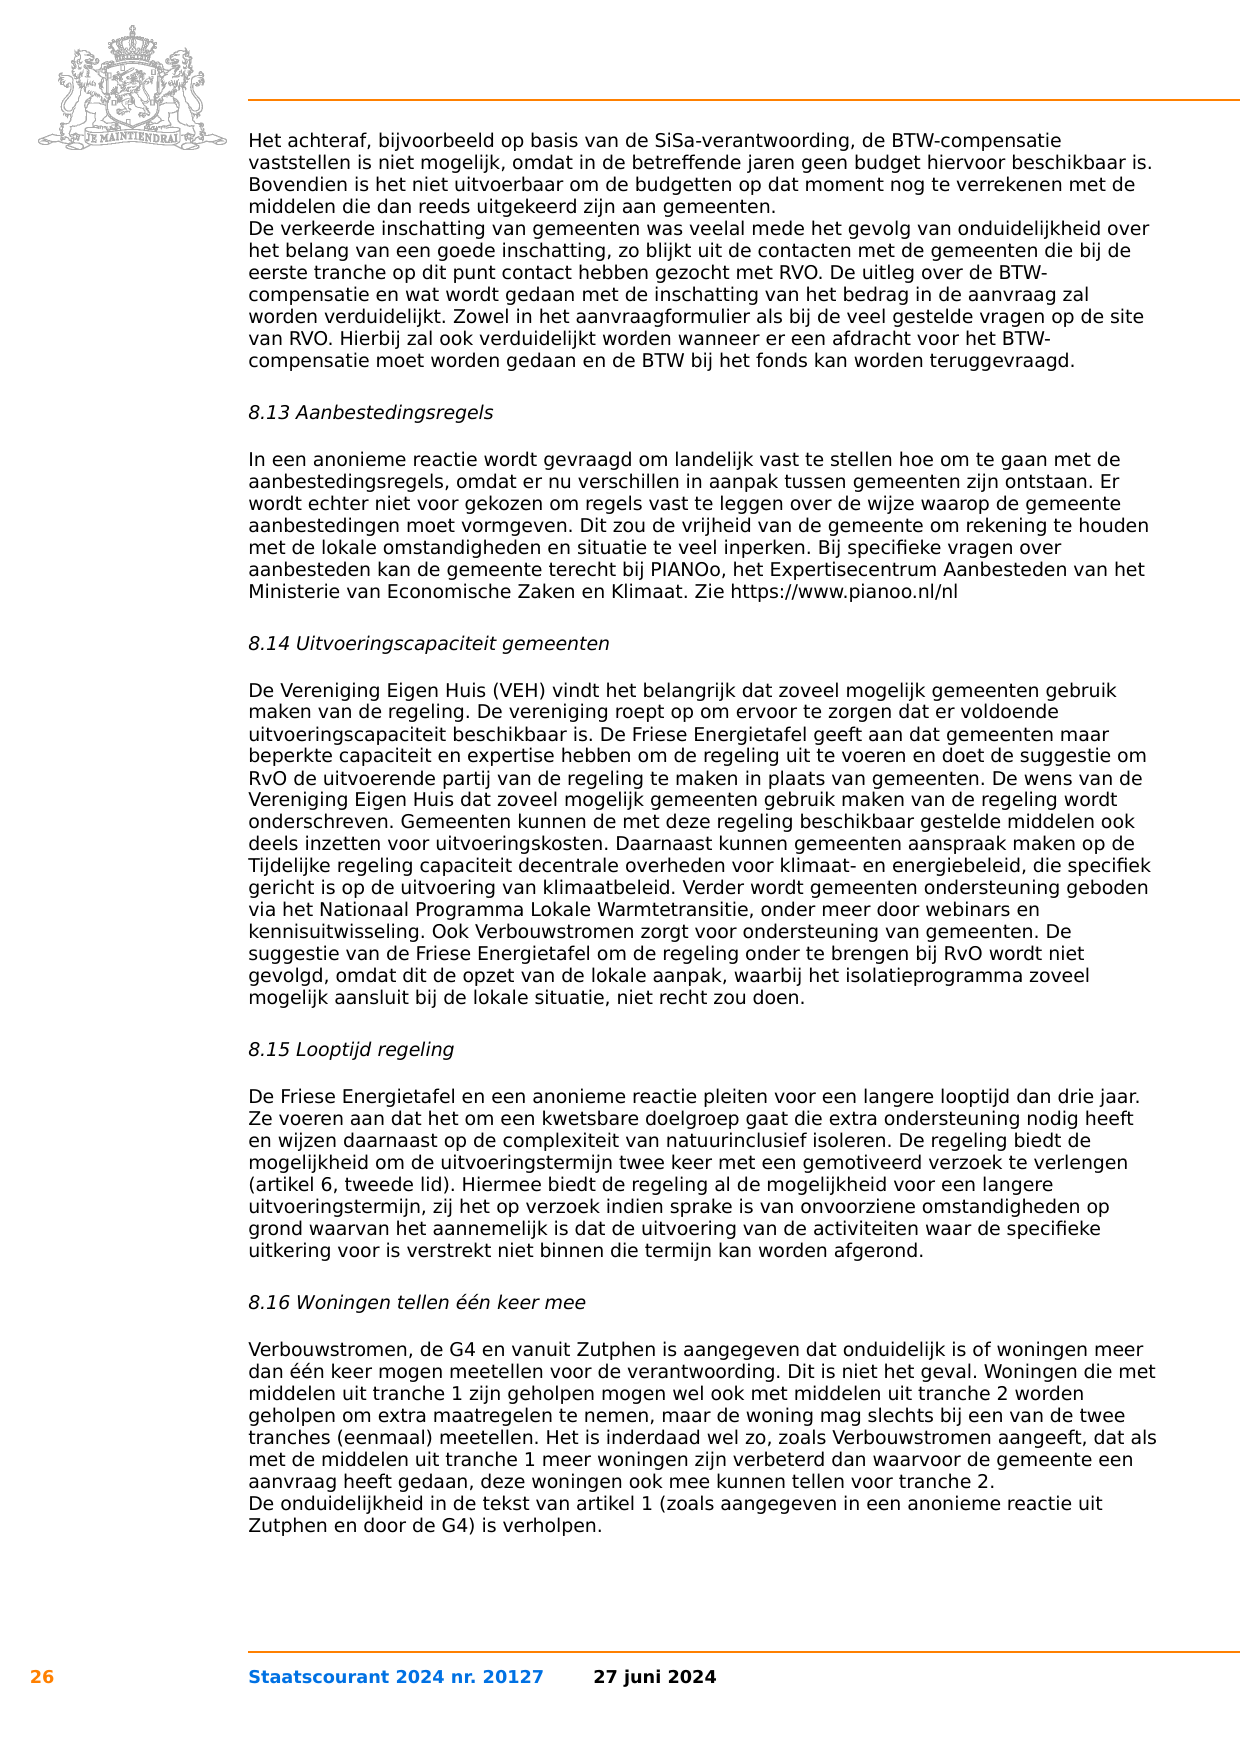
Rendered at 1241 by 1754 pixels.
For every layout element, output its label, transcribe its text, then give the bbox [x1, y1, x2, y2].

text Verbouwstromen, de G4 en vanuit Zutphen is aangegeven dat onduidelijk is of woningen meer dan één keer mogen meetellen voor de verantwoording. Dit is niet het geval. Woningen die met middelen uit tranche 1 zijn geholpen mogen wel ook met middelen uit tranche 2 worden geholpen om extra maatregelen te nemen, maar de woning mag slechts bij een van de twee tranches (eenmaal) meetellen. Het is inderdaad wel zo, zoals Verbouwstromen aangeeft, dat als met de middelen uit tranche 1 meer woningen zijn verbeterd dan waarvoor de gemeente een aanvraag heeft gedaan, deze woningen ook mee kunnen tellen voor tranche 2. [248, 1339, 1163, 1493]
text De verkeerde inschatting van gemeenten was veelal mede het gevolg van onduidelijkheid over het belang van een goede inschatting, zo blijkt uit de contacten met de gemeenten die bij de eerste tranche op dit punt contact hebben gezocht met RVO. De uitleg over de BTW-compensatie en wat wordt gedaan met de inschatting van het bedrag in de aanvraag zal worden verduidelijkt. Zowel in het aanvraagformulier als bij de veel gestelde vragen op de site van RVO. Hierbij zal ook verduidelijkt worden wanneer er een afdracht voor het BTW-compensatie moet worden gedaan en de BTW bij het fonds kan worden teruggevraagd. [248, 218, 1163, 372]
text In een anonieme reactie wordt gevraagd om landelijk vast te stellen hoe om te gaan met de aanbestedingsregels, omdat er nu verschillen in aanpak tussen gemeenten zijn ontstaan. Er wordt echter niet voor gekozen om regels vast te leggen over de wijze waarop de gemeente aanbestedingen moet vormgeven. Dit zou de vrijheid van de gemeente om rekening te houden met de lokale omstandigheden en situatie te veel inperken. Bij specifieke vragen over aanbesteden kan de gemeente terecht bij PIANOo, het Expertisecentrum Aanbesteden van het Ministerie van Economische Zaken en Klimaat. Zie https://www.pianoo.nl/nl [248, 449, 1163, 602]
subtitle 8.15 Looptijd regeling [248, 1039, 1163, 1061]
subtitle 8.14 Uitvoeringscapaciteit gemeenten [248, 632, 1163, 654]
picture [38, 25, 227, 150]
text De Vereniging Eigen Huis (VEH) vindt het belangrijk dat zoveel mogelijk gemeenten gebruik maken van de regeling. De vereniging roept op om ervoor te zorgen dat er voldoende uitvoeringscapaciteit beschikbaar is. De Friese Energietafel geeft aan dat gemeenten maar beperkte capaciteit en expertise hebben om de regeling uit te voeren en doet de suggestie om RvO de uitvoerende partij van de regeling te maken in plaats van gemeenten. De wens van de Vereniging Eigen Huis dat zoveel mogelijk gemeenten gebruik maken van de regeling wordt onderschreven. Gemeenten kunnen de met deze regeling beschikbaar gestelde middelen ook deels inzetten voor uitvoeringskosten. Daarnaast kunnen gemeenten aanspraak maken op de Tijdelijke regeling capaciteit decentrale overheden voor klimaat- en energiebeleid, die specifiek gericht is op de uitvoering van klimaatbeleid. Verder wordt gemeenten ondersteuning geboden via het Nationaal Programma Lokale Warmtetransitie, onder meer door webinars en kennisuitwisseling. Ook Verbouwstromen zorgt voor ondersteuning van gemeenten. De suggestie van de Friese Energietafel om de regeling onder te brengen bij RvO wordt niet gevolgd, omdat dit de opzet van de lokale aanpak, waarbij het isolatieprogramma zoveel mogelijk aansluit bij de lokale situatie, niet recht zou doen. [248, 679, 1163, 1009]
text De Friese Energietafel en een anonieme reactie pleiten voor een langere looptijd dan drie jaar. Ze voeren aan dat het om een kwetsbare doelgroep gaat die extra ondersteuning nodig heeft en wijzen daarnaast op de complexiteit van natuurinclusief isoleren. De regeling biedt de mogelijkheid om de uitvoeringstermijn twee keer met een gemotiveerd verzoek te verlengen (artikel 6, tweede lid). Hiermee biedt de regeling al de mogelijkheid voor een langere uitvoeringstermijn, zij het op verzoek indien sprake is van onvoorziene omstandigheden op grond waarvan het aannemelijk is dat de uitvoering van de activiteiten waar de specifieke uitkering voor is verstrekt niet binnen die termijn kan worden afgerond. [248, 1086, 1163, 1262]
subtitle 8.16 Woningen tellen één keer mee [248, 1292, 1163, 1314]
text De onduidelijkheid in de tekst van artikel 1 (zoals aangegeven in een anonieme reactie uit Zutphen en door de G4) is verholpen. [248, 1493, 1163, 1537]
text Het achteraf, bijvoorbeeld op basis van de SiSa-verantwoording, de BTW-compensatie vaststellen is niet mogelijk, omdat in de betreffende jaren geen budget hiervoor beschikbaar is. Bovendien is het niet uitvoerbaar om de budgetten op dat moment nog te verrekenen met de middelen die dan reeds uitgekeerd zijn aan gemeenten. [248, 130, 1163, 218]
subtitle 8.13 Aanbestedingsregels [248, 402, 1163, 424]
